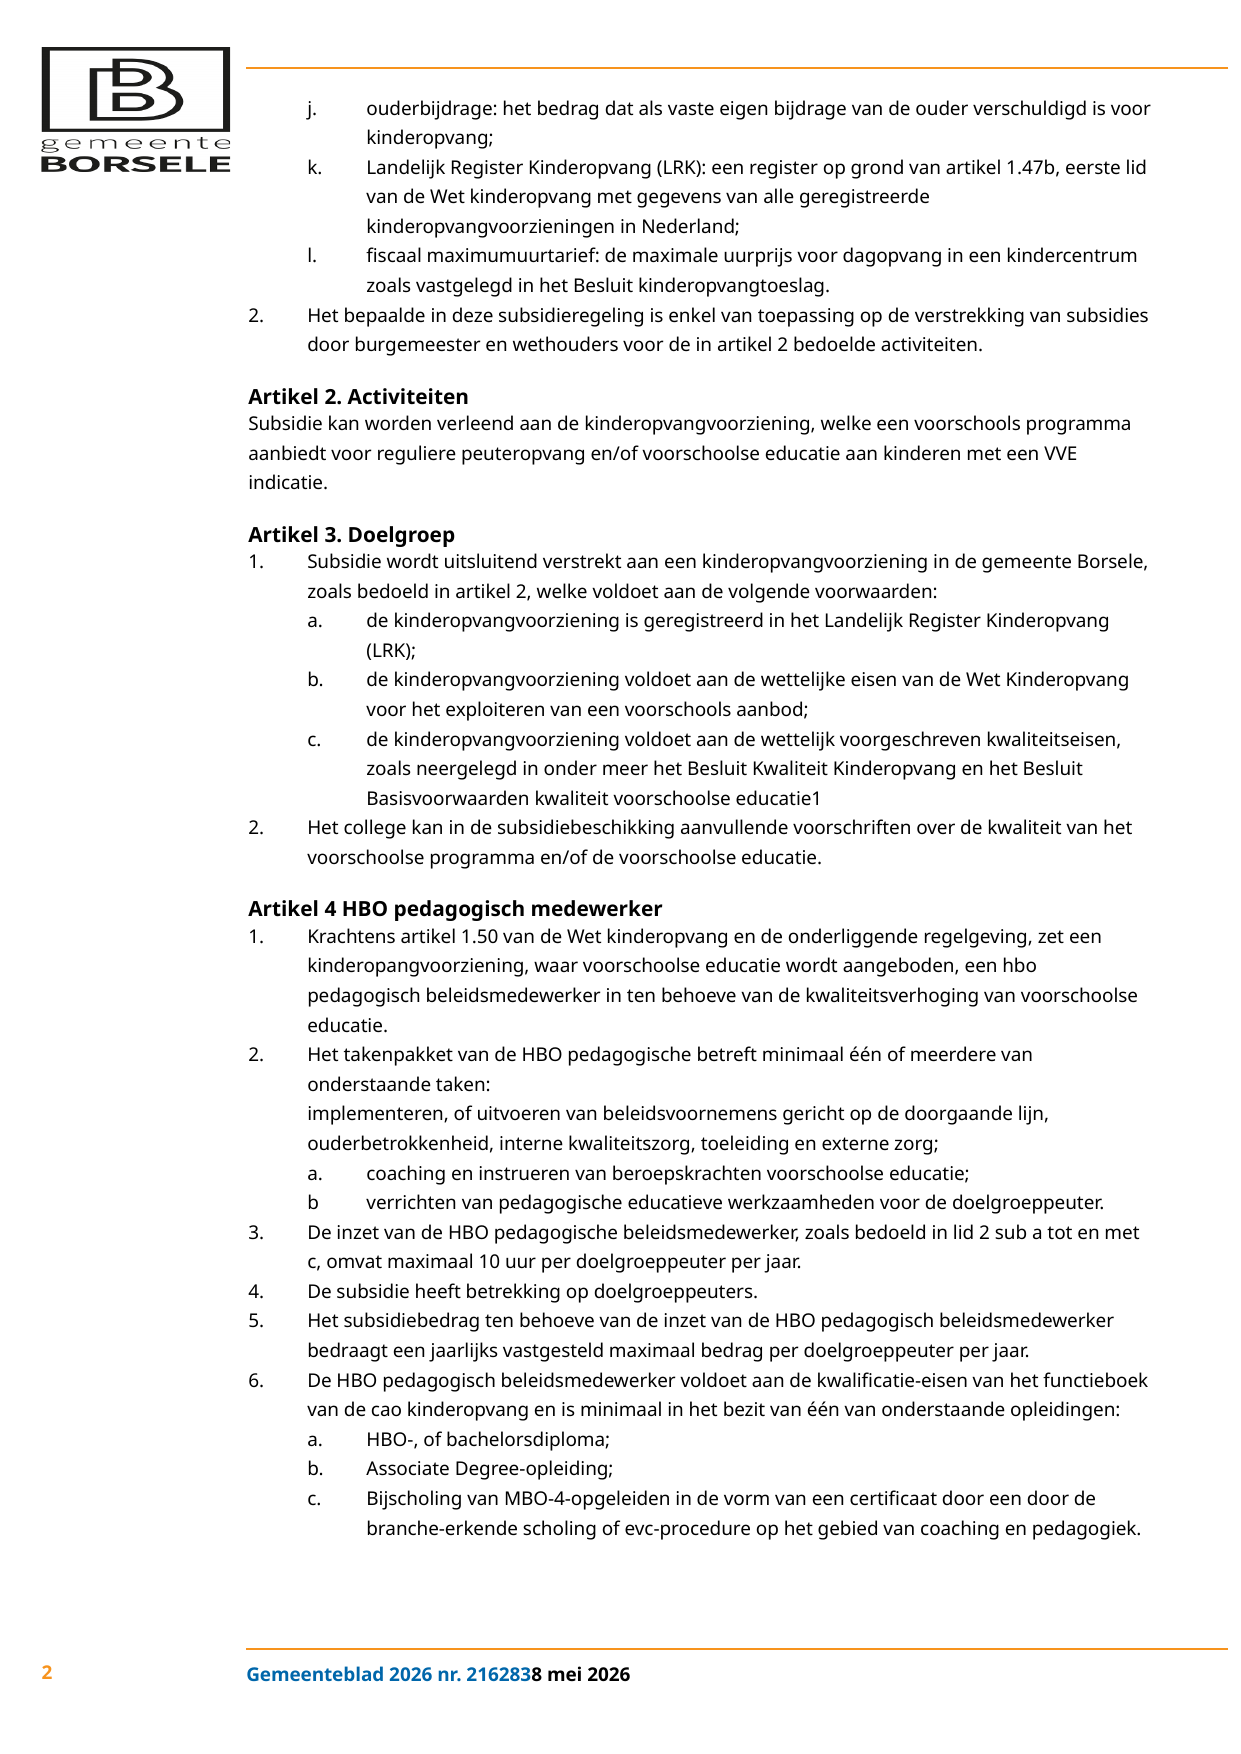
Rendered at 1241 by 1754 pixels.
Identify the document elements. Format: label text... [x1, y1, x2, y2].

text Artikel 2. Activiteiten [248, 382, 1152, 410]
text Subsidie kan worden verleend aan de kinderopvangvoorziening, welke een voorschools programma aanbiedt voor reguliere peuteropvang en/of voorschoolse educatie aan kinderen met een VVE indicatie. [248, 410, 1152, 495]
list Het college kan in de subsidiebeschikking aanvullende voorschriften over de kwaliteit van het voorschoolse programma en/of de voorschoolse educatie. [248, 814, 1152, 870]
list de kinderopvangvoorziening voldoet aan de wettelijke eisen van de Wet Kinderopvang voor het exploiteren van een voorschools aanbod; [307, 667, 1152, 722]
list Het bepaalde in deze subsidieregeling is enkel van toepassing op de verstrekking van subsidies door burgemeester en wethouders voor de in artikel 2 bedoelde activiteiten. [248, 302, 1152, 357]
list verrichten van pedagogische educatieve werkzaamheden voor de doelgroeppeuter. [307, 1189, 1152, 1215]
list De subsidie heeft betrekking op doelgroeppeuters. [248, 1278, 1152, 1304]
list implementeren, of uitvoeren van beleidsvoornemens gericht op de doorgaande lijn, ouderbetrokkenheid, interne kwaliteitszorg, toeleiding en externe zorg; [248, 1101, 1152, 1156]
text Artikel 3. Doelgroep [248, 520, 1152, 548]
list fiscaal maximumuurtarief: de maximale uurprijs voor dagopvang in een kindercentrum zoals vastgelegd in het Besluit kinderopvangtoeslag. [307, 243, 1152, 298]
text Artikel 4 HBO pedagogisch medewerker [248, 894, 1152, 923]
list Landelijk Register Kinderopvang (LRK): een register op grond van artikel 1.47b, eerste lid van de Wet kinderopvang met gegevens van alle geregistreerde kinderopvangvoorzieningen in Nederland; [307, 154, 1152, 239]
list coaching en instrueren van beroepskrachten voorschoolse educatie; [307, 1160, 1152, 1185]
list Bijscholing van MBO-4-opgeleiden in de vorm van een certificaat door een door de branche-erkende scholing of evc-procedure op het gebied van coaching en pedagogiek. [307, 1485, 1152, 1540]
list de kinderopvangvoorziening is geregistreerd in het Landelijk Register Kinderopvang (LRK); [307, 607, 1152, 663]
picture [41, 47, 231, 172]
list Associate Degree-opleiding; [307, 1456, 1152, 1481]
list de kinderopvangvoorziening voldoet aan de wettelijk voorgeschreven kwaliteitseisen, zoals neergelegd in onder meer het Besluit Kwaliteit Kinderopvang en het Besluit Basisvoorwaarden kwaliteit voorschoolse educatie1 [307, 726, 1152, 811]
list ouderbijdrage: het bedrag dat als vaste eigen bijdrage van de ouder verschuldigd is voor kinderopvang; [307, 95, 1152, 150]
list De inzet van de HBO pedagogische beleidsmedewerker, zoals bedoeld in lid 2 sub a tot en met c, omvat maximaal 10 uur per doelgroeppeuter per jaar. [248, 1219, 1152, 1274]
list Het subsidiebedrag ten behoeve van de inzet van de HBO pedagogisch beleidsmedewerker bedraagt een jaarlijks vastgesteld maximaal bedrag per doelgroeppeuter per jaar. [248, 1308, 1152, 1363]
list Het takenpakket van de HBO pedagogische betreft minimaal één of meerdere van onderstaande taken: [248, 1041, 1152, 1097]
list Subsidie wordt uitsluitend verstrekt aan een kinderopvangvoorziening in de gemeente Borsele, zoals bedoeld in artikel 2, welke voldoet aan de volgende voorwaarden: [248, 548, 1152, 604]
list De HBO pedagogisch beleidsmedewerker voldoet aan de kwalificatie-eisen van het functieboek van de cao kinderopvang en is minimaal in het bezit van één van onderstaande opleidingen: [248, 1367, 1152, 1422]
list HBO-, of bachelorsdiploma; [307, 1426, 1152, 1452]
list Krachtens artikel 1.50 van de Wet kinderopvang en de onderliggende regelgeving, zet een kinderopangvoorziening, waar voorschoolse educatie wordt aangeboden, een hbo pedagogisch beleidsmedewerker in ten behoeve van de kwaliteitsverhoging van voorschoolse educatie. [248, 923, 1152, 1037]
